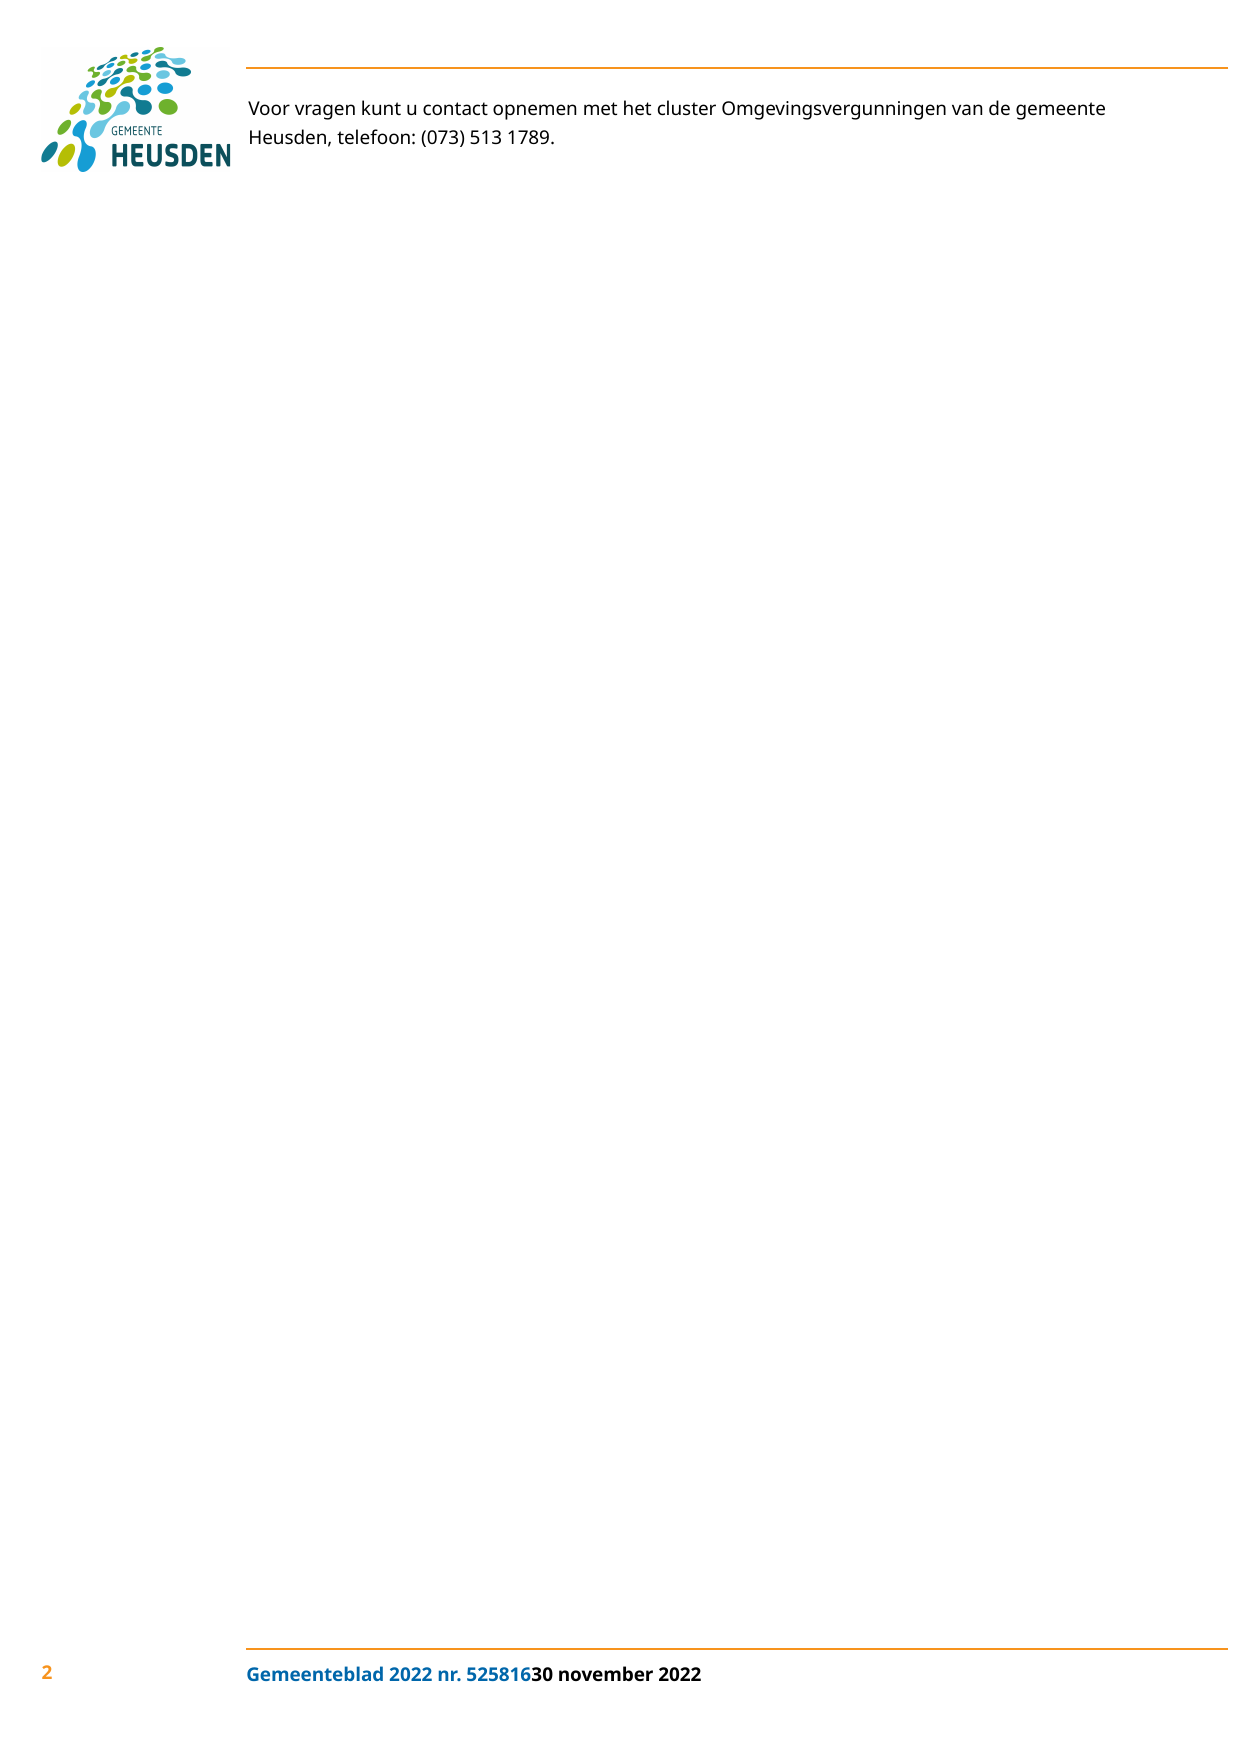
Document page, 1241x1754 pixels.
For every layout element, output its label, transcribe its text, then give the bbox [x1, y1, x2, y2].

picture [41, 47, 231, 172]
text Voor vragen kunt u contact opnemen met het cluster Omgevingsvergunningen van de gemeente Heusden, telefoon: (073) 513 1789. [248, 95, 1152, 150]
